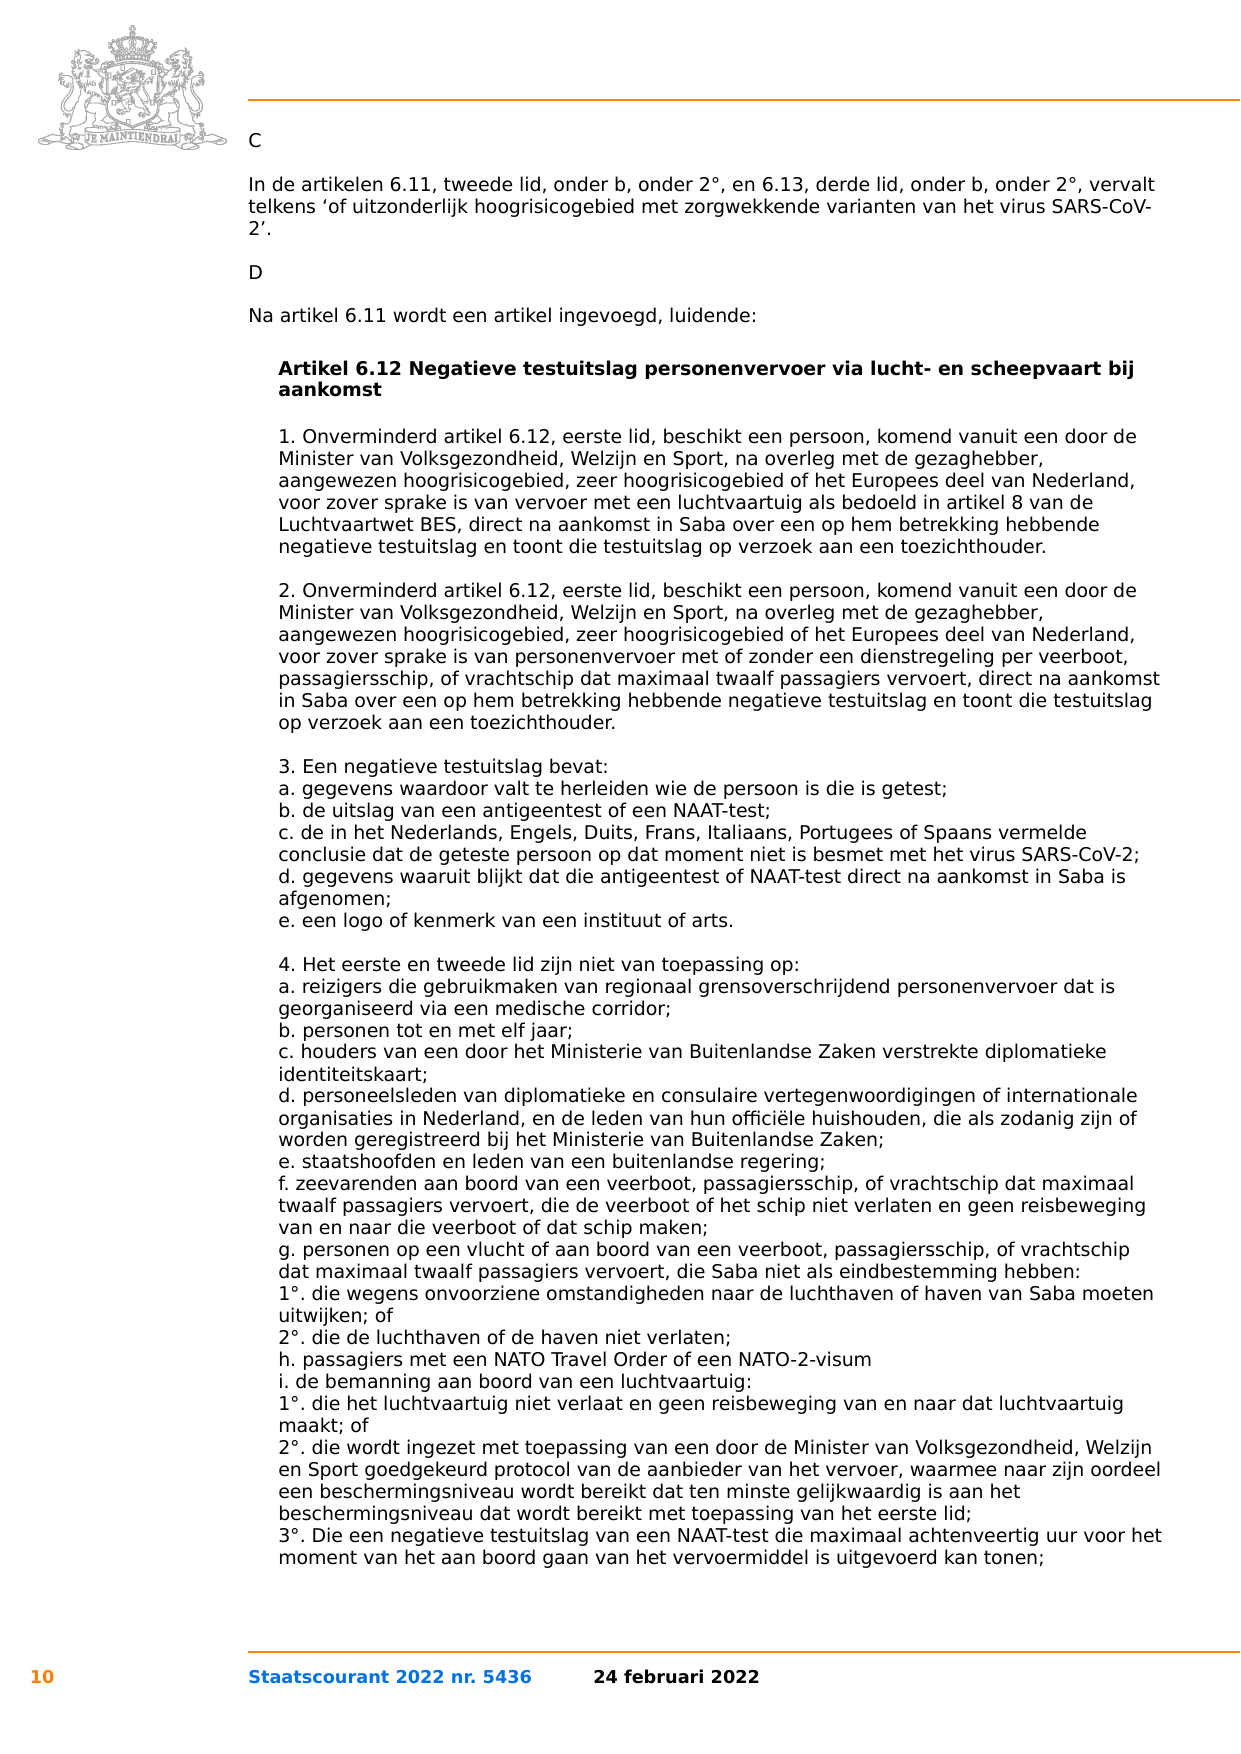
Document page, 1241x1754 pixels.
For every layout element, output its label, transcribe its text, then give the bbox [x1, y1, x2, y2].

text g. personen op een vlucht of aan boord van een veerboot, passagiersschip, of vrachtschip dat maximaal twaalf passagiers vervoert, die Saba niet als eindbestemming hebben: [278, 1239, 1163, 1283]
text 4. Het eerste en tweede lid zijn niet van toepassing op: [278, 953, 1163, 976]
text Na artikel 6.11 wordt een artikel ingevoegd, luidende: [248, 305, 1163, 327]
text d. personeelsleden van diplomatieke en consulaire vertegenwoordigingen of internationale organisaties in Nederland, en de leden van hun officiële huishouden, die als zodanig zijn of worden geregistreerd bij het Ministerie van Buitenlandse Zaken; [278, 1085, 1163, 1151]
text C [248, 130, 1163, 152]
text a. reizigers die gebruikmaken van regionaal grensoverschrijdend personenvervoer dat is georganiseerd via een medische corridor; [278, 976, 1163, 1019]
subtitle Artikel 6.12 Negatieve testuitslag personenvervoer via lucht- en scheepvaart bij aankomst [278, 357, 1163, 401]
text e. een logo of kenmerk van een instituut of arts. [278, 910, 1163, 932]
text b. de uitslag van een antigeentest of een NAAT-test; [278, 800, 1163, 822]
text h. passagiers met een NATO Travel Order of een NATO-2-visum [278, 1349, 1163, 1371]
picture [38, 25, 227, 150]
text i. de bemanning aan boord van een luchtvaartuig: [278, 1371, 1163, 1393]
text 3. Een negatieve testuitslag bevat: [278, 756, 1163, 778]
text a. gegevens waardoor valt te herleiden wie de persoon is die is getest; [278, 778, 1163, 800]
text c. houders van een door het Ministerie van Buitenlandse Zaken verstrekte diplomatieke identiteitskaart; [278, 1041, 1163, 1085]
text 1°. die het luchtvaartuig niet verlaat en geen reisbeweging van en naar dat luchtvaartuig maakt; of [278, 1393, 1163, 1437]
text D [248, 262, 1163, 283]
text 1°. die wegens onvoorziene omstandigheden naar de luchthaven of haven van Saba moeten uitwijken; of [278, 1283, 1163, 1327]
text c. de in het Nederlands, Engels, Duits, Frans, Italiaans, Portugees of Spaans vermelde conclusie dat de geteste persoon op dat moment niet is besmet met het virus SARS-CoV-2; [278, 822, 1163, 866]
text d. gegevens waaruit blijkt dat die antigeentest of NAAT-test direct na aankomst in Saba is afgenomen; [278, 866, 1163, 910]
text 2°. die de luchthaven of de haven niet verlaten; [278, 1327, 1163, 1349]
text f. zeevarenden aan boord van een veerboot, passagiersschip, of vrachtschip dat maximaal twaalf passagiers vervoert, die de veerboot of het schip niet verlaten en geen reisbeweging van en naar die veerboot of dat schip maken; [278, 1173, 1163, 1239]
text 1. Onverminderd artikel 6.12, eerste lid, beschikt een persoon, komend vanuit een door de Minister van Volksgezondheid, Welzijn en Sport, na overleg met de gezaghebber, aangewezen hoogrisicogebied, zeer hoogrisicogebied of het Europees deel van Nederland, voor zover sprake is van vervoer met een luchtvaartuig als bedoeld in artikel 8 van de Luchtvaartwet BES, direct na aankomst in Saba over een op hem betrekking hebbende negatieve testuitslag en toont die testuitslag op verzoek aan een toezichthouder. [278, 426, 1163, 558]
text b. personen tot en met elf jaar; [278, 1019, 1163, 1041]
text e. staatshoofden en leden van een buitenlandse regering; [278, 1151, 1163, 1173]
text 3°. Die een negatieve testuitslag van een NAAT-test die maximaal achtenveertig uur voor het moment van het aan boord gaan van het vervoermiddel is uitgevoerd kan tonen; [278, 1525, 1163, 1569]
text 2°. die wordt ingezet met toepassing van een door de Minister van Volksgezondheid, Welzijn en Sport goedgekeurd protocol van de aanbieder van het vervoer, waarmee naar zijn oordeel een beschermingsniveau wordt bereikt dat ten minste gelijkwaardig is aan het beschermingsniveau dat wordt bereikt met toepassing van het eerste lid; [278, 1437, 1163, 1525]
text 2. Onverminderd artikel 6.12, eerste lid, beschikt een persoon, komend vanuit een door de Minister van Volksgezondheid, Welzijn en Sport, na overleg met de gezaghebber, aangewezen hoogrisicogebied, zeer hoogrisicogebied of het Europees deel van Nederland, voor zover sprake is van personenvervoer met of zonder een dienstregeling per veerboot, passagiersschip, of vrachtschip dat maximaal twaalf passagiers vervoert, direct na aankomst in Saba over een op hem betrekking hebbende negatieve testuitslag en toont die testuitslag op verzoek aan een toezichthouder. [278, 580, 1163, 734]
text In de artikelen 6.11, tweede lid, onder b, onder 2°, en 6.13, derde lid, onder b, onder 2°, vervalt telkens ‘of uitzonderlijk hoogrisicogebied met zorgwekkende varianten van het virus SARS-CoV-2’. [248, 174, 1163, 240]
